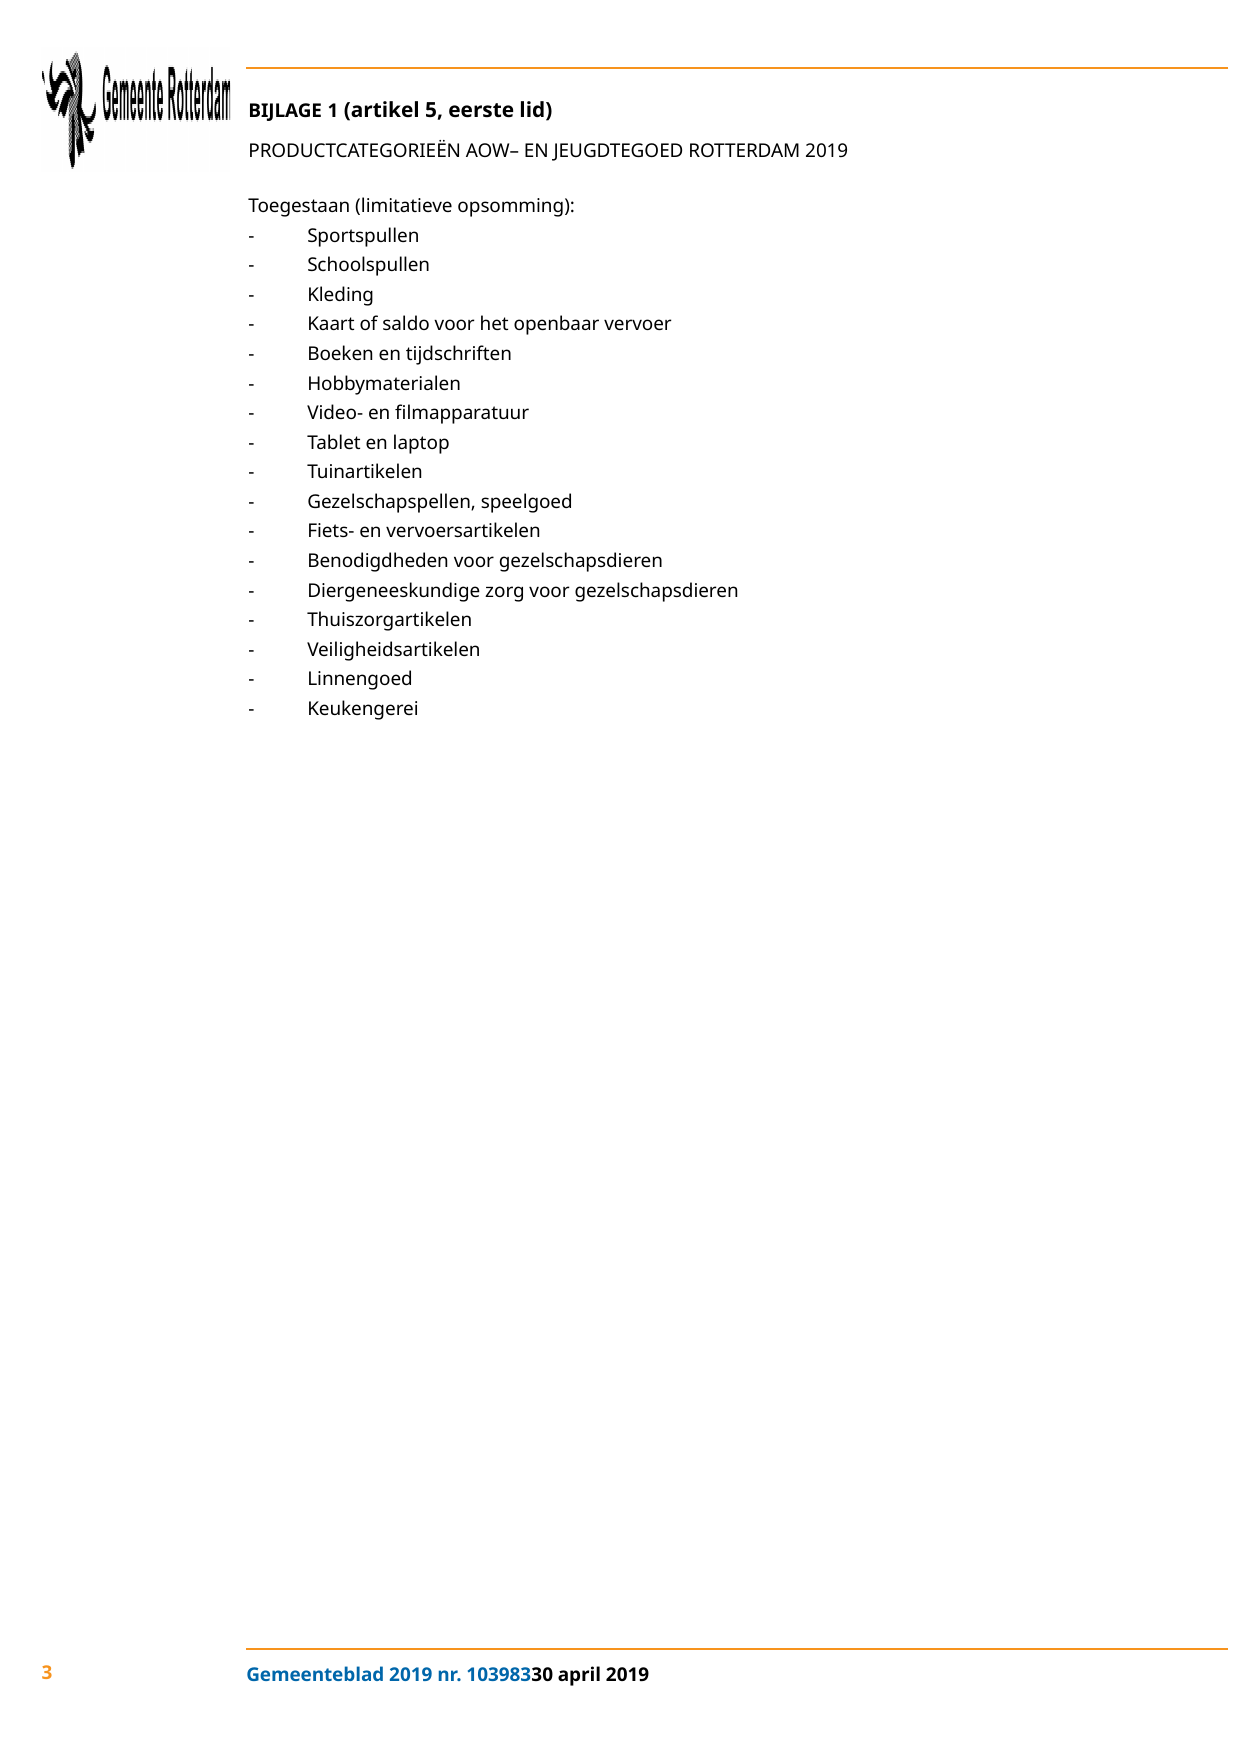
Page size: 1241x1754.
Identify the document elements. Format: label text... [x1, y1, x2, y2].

list Fiets- en vervoersartikelen [248, 518, 1152, 543]
picture [41, 47, 231, 172]
list Veiligheidsartikelen [248, 636, 1152, 662]
list Linnengoed [248, 666, 1152, 691]
list Kaart of saldo voor het openbaar vervoer [248, 311, 1152, 336]
text BIJLAGE 1 (artikel 5, eerste lid) [248, 95, 1152, 123]
list Tuinartikelen [248, 458, 1152, 484]
text Toegestaan (limitatieve opsomming): [248, 192, 1152, 218]
list Thuiszorgartikelen [248, 606, 1152, 632]
list Tablet en laptop [248, 429, 1152, 454]
list Benodigdheden voor gezelschapsdieren [248, 547, 1152, 573]
list Sportspullen [248, 222, 1152, 247]
text PRODUCTCATEGORIEËN AOW– EN JEUGDTEGOED ROTTERDAM 2019 [248, 137, 1152, 163]
list Hobbymaterialen [248, 370, 1152, 395]
list Keukengerei [248, 695, 1152, 721]
list Video- en filmapparatuur [248, 399, 1152, 425]
list Diergeneeskundige zorg voor gezelschapsdieren [248, 577, 1152, 602]
list Kleding [248, 281, 1152, 307]
list Schoolspullen [248, 251, 1152, 277]
list Boeken en tijdschriften [248, 340, 1152, 366]
list Gezelschapspellen, speelgoed [248, 488, 1152, 514]
